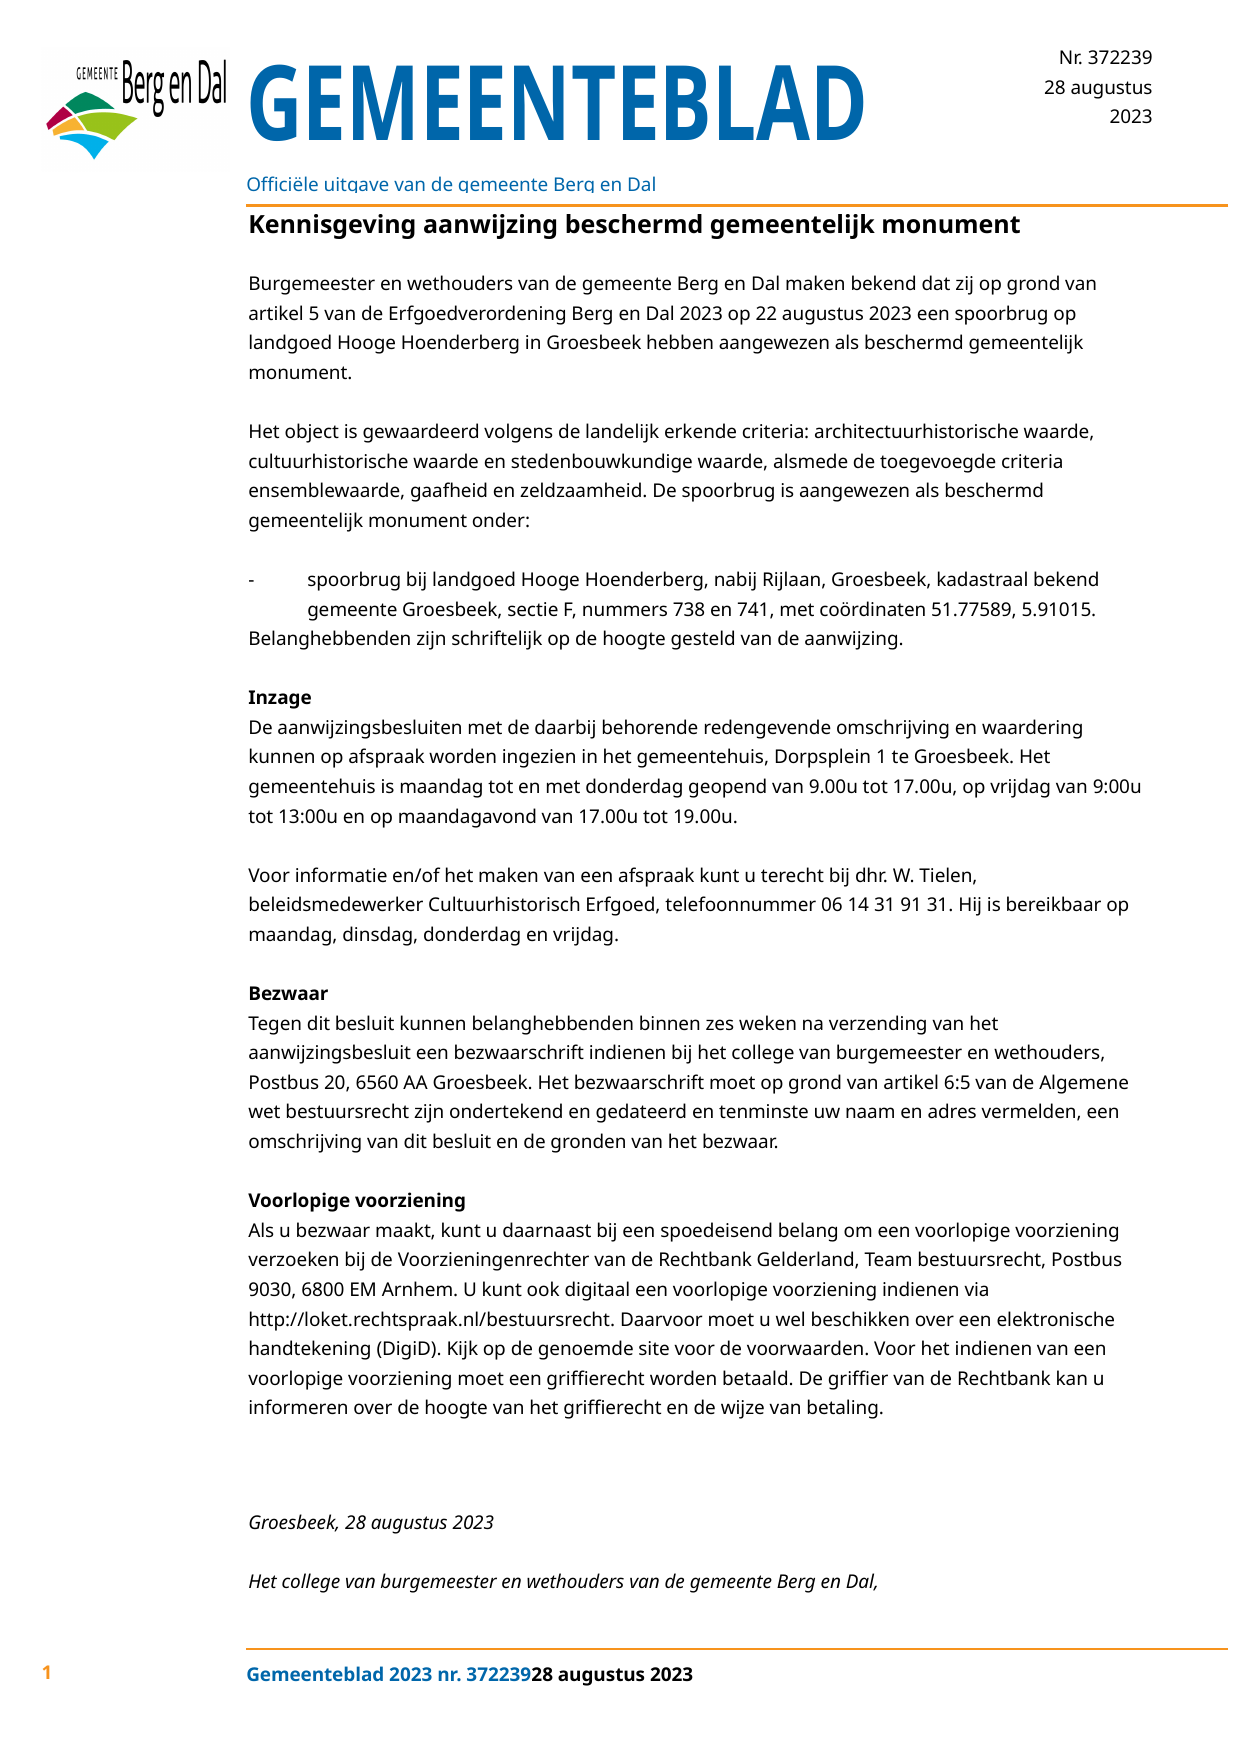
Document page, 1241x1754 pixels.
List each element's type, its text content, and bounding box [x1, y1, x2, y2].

text Tegen dit besluit kunnen belanghebbenden binnen zes weken na verzending van het aanwijzingsbesluit een bezwaarschrift indienen bij het college van burgemeester en wethouders, Postbus 20, 6560 AA Groesbeek. Het bezwaarschrift moet op grond van artikel 6:5 van de Algemene wet bestuursrecht zijn ondertekend en gedateerd en tenminste uw naam en adres vermelden, een omschrijving van dit besluit en de gronden van het bezwaar. [248, 1010, 1152, 1154]
text Groesbeek, 28 augustus 2023 [248, 1509, 1152, 1535]
text Voorlopige voorziening [248, 1187, 1152, 1213]
text Belanghebbenden zijn schriftelijk op de hoogte gesteld van de aanwijzing. [248, 625, 1152, 651]
list spoorbrug bij landgoed Hooge Hoenderberg, nabij Rijlaan, Groesbeek, kadastraal bekend gemeente Groesbeek, sectie F, nummers 738 en 741, met coördinaten 51.77589, 5.91015. [248, 566, 1152, 621]
text Kennisgeving aanwijzing beschermd gemeentelijk monument [248, 207, 1152, 241]
text Als u bezwaar maakt, kunt u daarnaast bij een spoedeisend belang om een voorlopige voorziening verzoeken bij de Voorzieningenrechter van de Rechtbank Gelderland, Team bestuursrecht, Postbus 9030, 6800 EM Arnhem. U kunt ook digitaal een voorlopige voorziening indienen via http://loket.rechtspraak.nl/bestuursrecht. Daarvoor moet u wel beschikken over een elektronische handtekening (DigiD). Kijk op de genoemde site voor de voorwaarden. Voor het indienen van een voorlopige voorziening moet een griffierecht worden betaald. De griffier van de Rechtbank kan u informeren over de hoogte van het griffierecht en de wijze van betaling. [248, 1217, 1152, 1420]
text Burgemeester en wethouders van de gemeente Berg en Dal maken bekend dat zij op grond van artikel 5 van de Erfgoedverordening Berg en Dal 2023 op 22 augustus 2023 een spoorbrug op landgoed Hooge Hoenderberg in Groesbeek hebben aangewezen als beschermd gemeentelijk monument. [248, 270, 1152, 385]
picture [41, 47, 231, 172]
text Voor informatie en/of het maken van een afspraak kunt u terecht bij dhr. W. Tielen, beleidsmedewerker Cultuurhistorisch Erfgoed, telefoonnummer 06 14 31 91 31. Hij is bereikbaar op maandag, dinsdag, donderdag en vrijdag. [248, 862, 1152, 947]
text Het object is gewaardeerd volgens de landelijk erkende criteria: architectuurhistorische waarde, cultuurhistorische waarde en stedenbouwkundige waarde, alsmede de toegevoegde criteria ensemblewaarde, gaafheid en zeldzaamheid. De spoorbrug is aangewezen als beschermd gemeentelijk monument onder: [248, 418, 1152, 533]
text Bezwaar [248, 980, 1152, 1006]
text De aanwijzingsbesluiten met de daarbij behorende redengevende omschrijving en waardering kunnen op afspraak worden ingezien in het gemeentehuis, Dorpsplein 1 te Groesbeek. Het gemeentehuis is maandag tot en met donderdag geopend van 9.00u tot 17.00u, op vrijdag van 9:00u tot 13:00u en op maandagavond van 17.00u tot 19.00u. [248, 714, 1152, 828]
text Het college van burgemeester en wethouders van de gemeente Berg en Dal, [248, 1568, 1152, 1594]
text Inzage [248, 684, 1152, 710]
